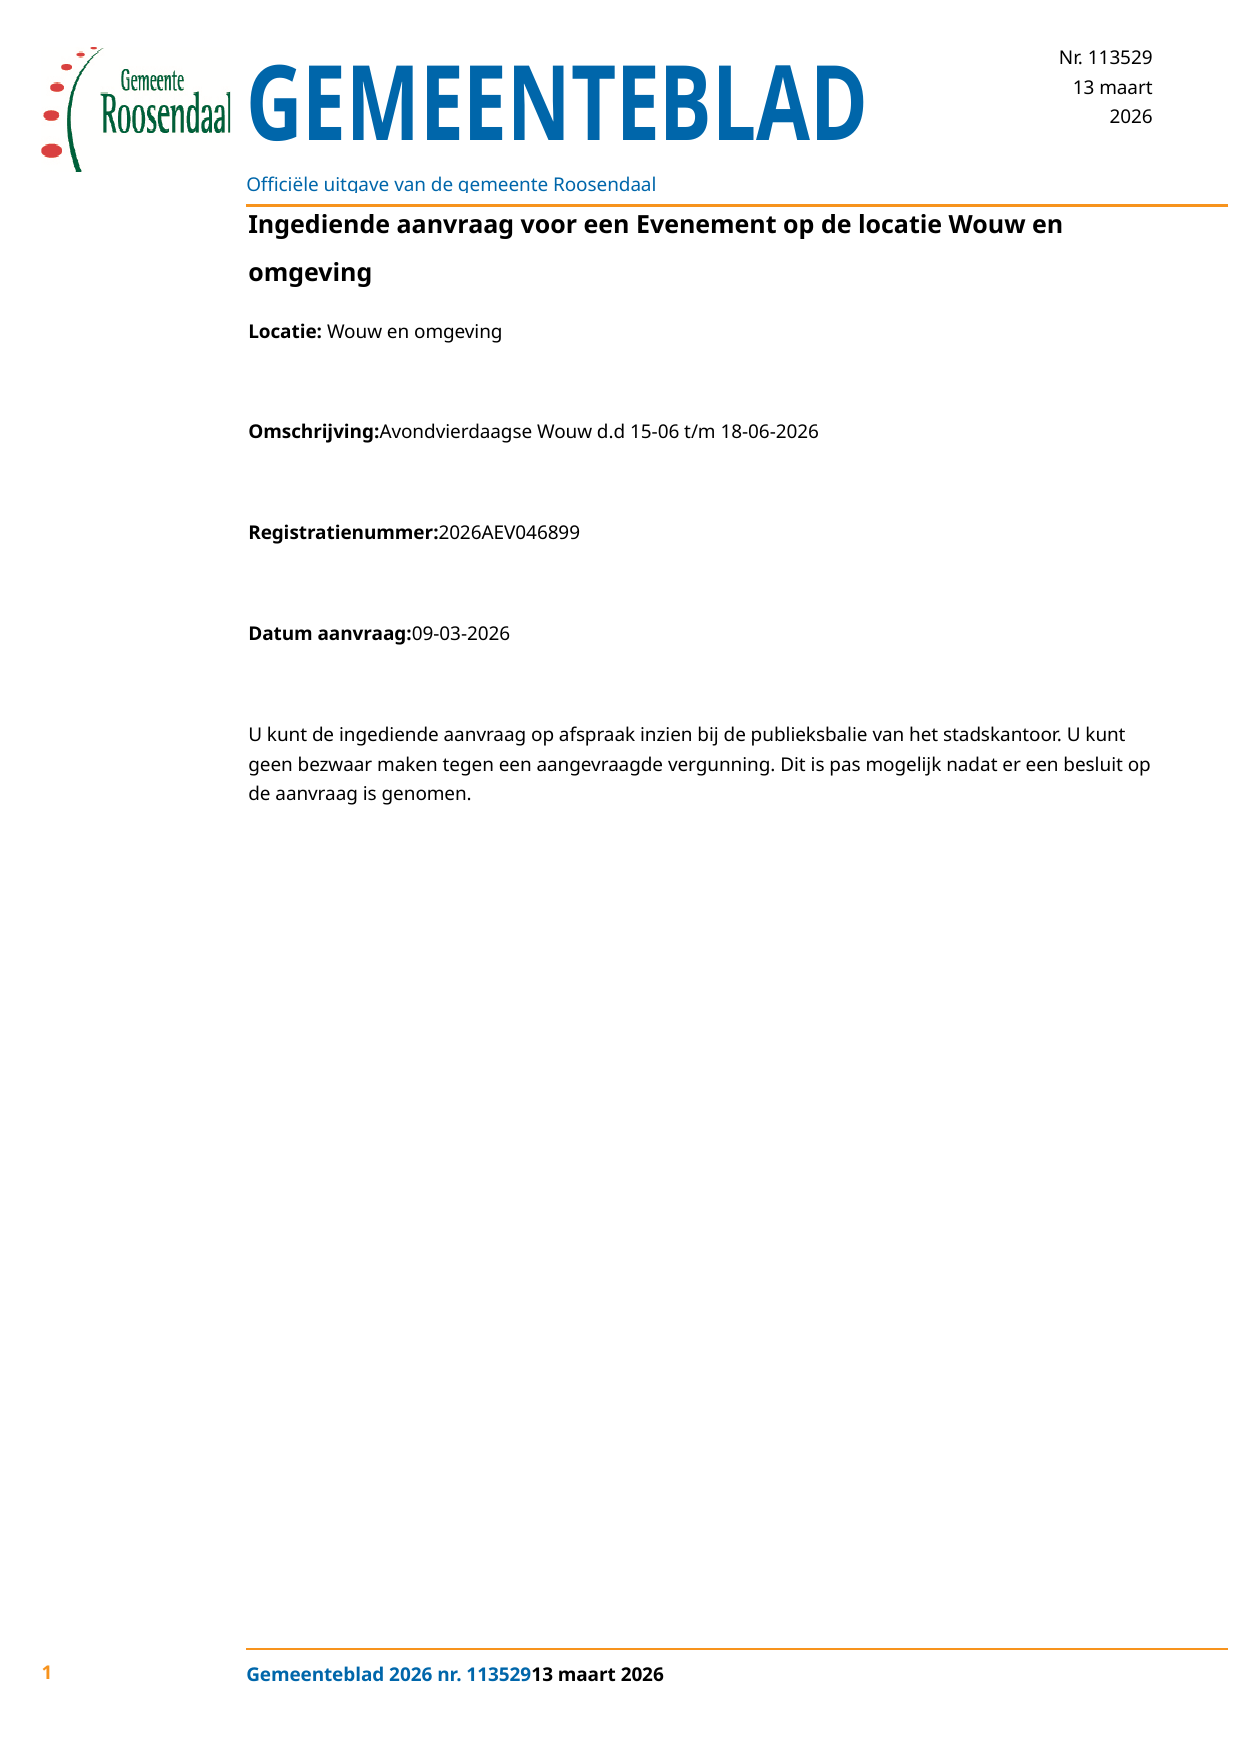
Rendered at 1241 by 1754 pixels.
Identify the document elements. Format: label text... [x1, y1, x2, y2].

picture [41, 47, 231, 172]
text Ingediende aanvraag voor een Evenement op de locatie Wouw en omgeving [248, 207, 1152, 288]
text Locatie: Wouw en omgeving [248, 318, 1152, 344]
text Datum aanvraag:09-03-2026 [248, 620, 1152, 646]
text Registratienummer:2026AEV046899 [248, 519, 1152, 545]
text U kunt de ingediende aanvraag op afspraak inzien bij de publieksbalie van het stadskantoor. U kunt geen bezwaar maken tegen een aangevraagde vergunning. Dit is pas mogelijk nadat er een besluit op de aanvraag is genomen. [248, 721, 1152, 806]
text Omschrijving:Avondvierdaagse Wouw d.d 15-06 t/m 18-06-2026 [248, 419, 1152, 444]
